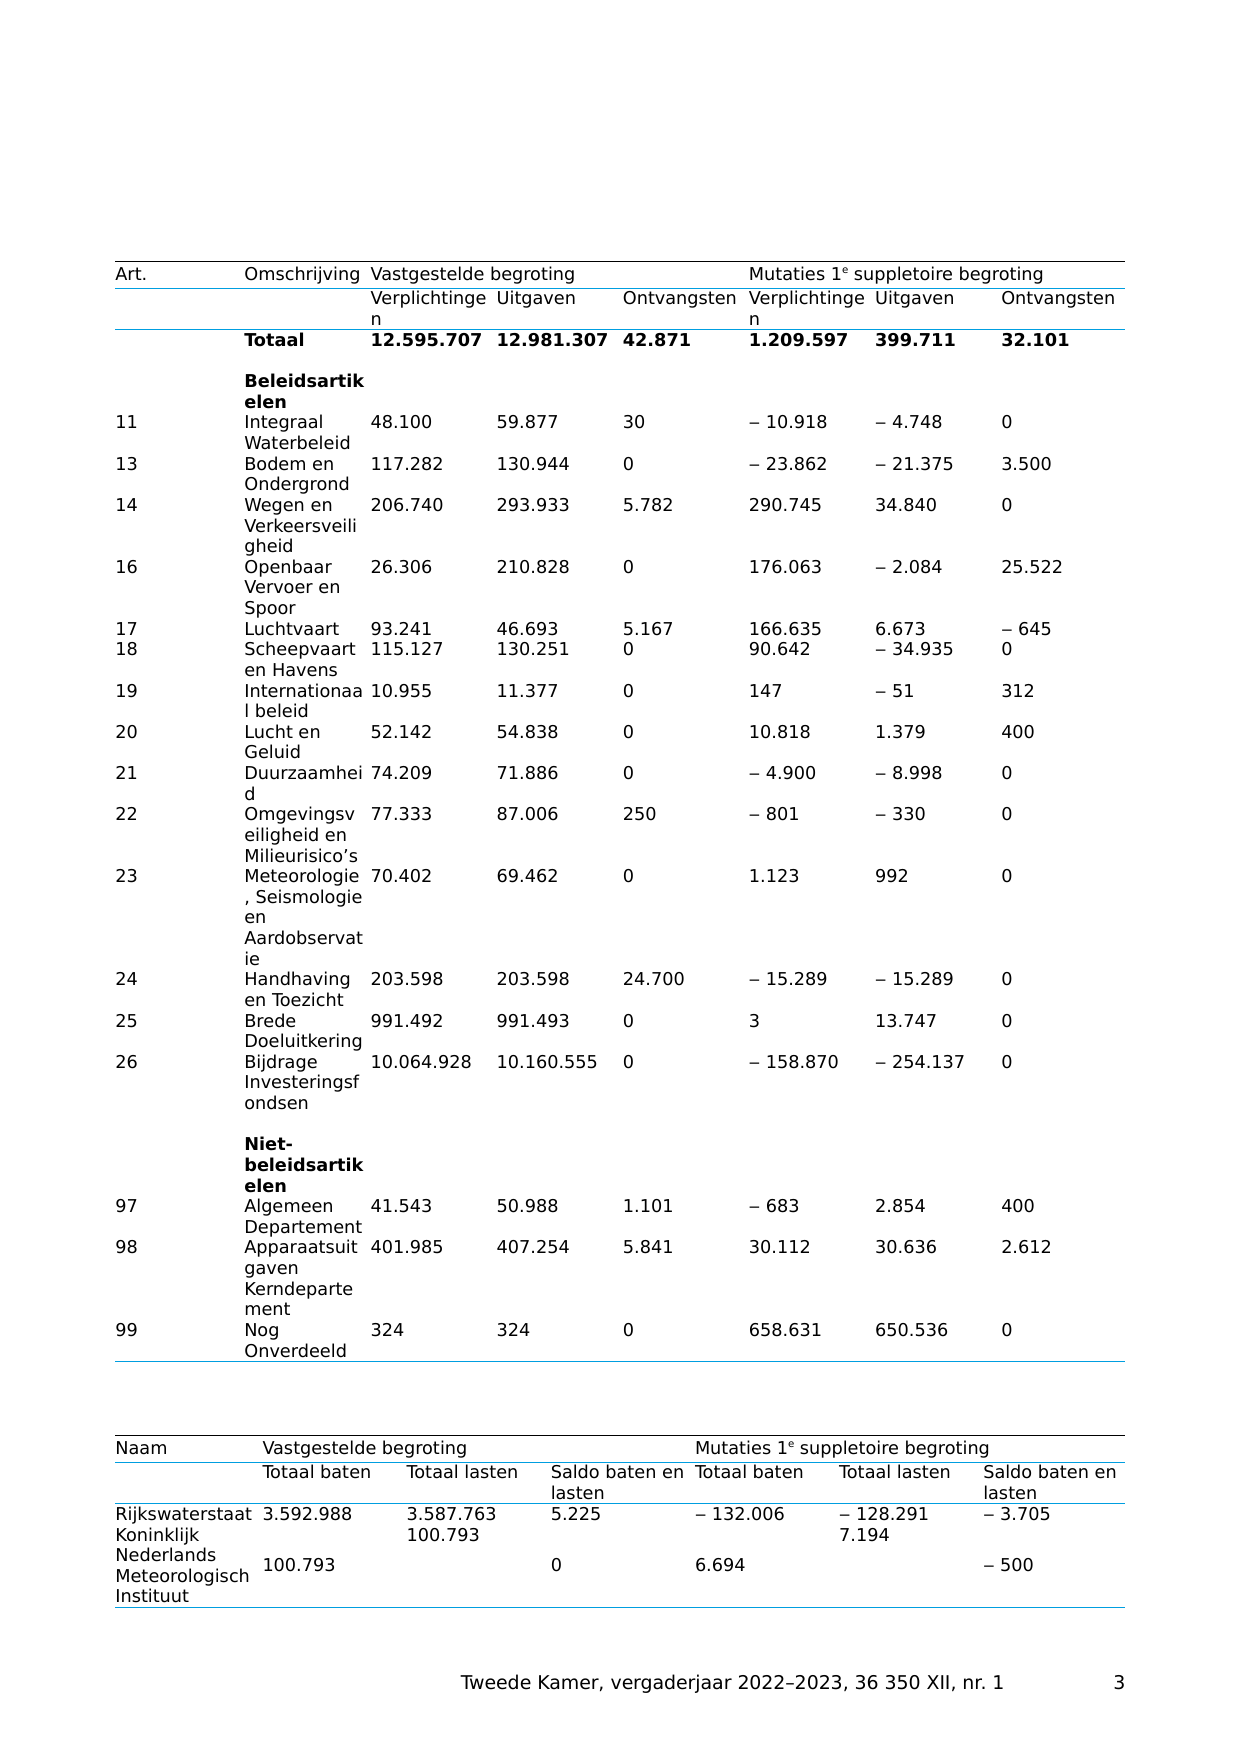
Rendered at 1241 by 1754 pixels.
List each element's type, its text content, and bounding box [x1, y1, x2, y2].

table_cell 100.793 [404, 1525, 548, 1607]
table_cell 6.694 [692, 1525, 836, 1607]
table_cell 99 [115, 1320, 241, 1361]
table_cell 10.818 [746, 722, 872, 763]
table_cell Totaal baten [259, 1463, 403, 1503]
table_cell Integraal Waterbeleid [241, 413, 367, 454]
table_cell [494, 351, 620, 371]
table_cell 400 [998, 722, 1125, 763]
table_cell 115.127 [368, 639, 493, 681]
table_cell Uitgaven [494, 289, 620, 329]
table_cell 5.167 [620, 619, 746, 639]
table_cell 401.985 [368, 1238, 493, 1320]
table_cell 650.536 [872, 1320, 998, 1361]
table_cell 0 [620, 639, 746, 681]
table_cell Omgevingsveiligheid en Milieurisico’s [241, 804, 367, 866]
table_cell [746, 1134, 872, 1196]
table_cell Nog Onverdeeld [241, 1320, 367, 1361]
table_cell 11 [115, 413, 241, 454]
table_cell 71.886 [494, 763, 620, 804]
table_cell [241, 1114, 367, 1134]
table_cell Apparaatsuitgaven Kerndepartement [241, 1238, 367, 1320]
table_cell 93.241 [368, 619, 493, 639]
table_cell 166.635 [746, 619, 872, 639]
table_cell ‒ 10.918 [746, 413, 872, 454]
table_cell 26 [115, 1052, 241, 1114]
table_cell Verplichtingen [746, 289, 872, 329]
table_cell 0 [620, 722, 746, 763]
table_cell 34.840 [872, 495, 998, 557]
table_cell 0 [620, 1320, 746, 1361]
table_cell 46.693 [494, 619, 620, 639]
table_cell [998, 371, 1125, 412]
table_cell 5.225 [548, 1504, 692, 1524]
table_cell 2.612 [998, 1238, 1125, 1320]
table_cell 52.142 [368, 722, 493, 763]
table_cell 16 [115, 557, 241, 619]
table_cell 117.282 [368, 454, 493, 495]
table_cell 0 [998, 1011, 1125, 1052]
table_cell [620, 1114, 746, 1134]
table_cell 32.101 [998, 330, 1125, 351]
table_cell [998, 1134, 1125, 1196]
table_cell ‒ 8.998 [872, 763, 998, 804]
table_cell Brede Doeluitkering [241, 1011, 367, 1052]
table_cell [872, 1114, 998, 1134]
table_cell ‒ 2.084 [872, 557, 998, 619]
table_cell 22 [115, 804, 241, 866]
table_cell 50.988 [494, 1196, 620, 1237]
table_cell 30 [620, 413, 746, 454]
table_cell 100.793 [259, 1525, 403, 1607]
table_cell 12.595.707 [368, 330, 493, 351]
table_cell ‒ 21.375 [872, 454, 998, 495]
table_cell [872, 1134, 998, 1196]
table_cell Ontvangsten [998, 289, 1125, 329]
table_cell Totaal lasten [404, 1463, 548, 1503]
table_header Suppletoire begrotingsstaat inzake de baten-lastenagentschappen Ministerie van Infrastructuur en Waterstaat (HXII) (Eerste suppletoire begroting 2022) (bedragen x € 1.000) [115, 1387, 1125, 1434]
table_cell [872, 371, 998, 412]
table_cell ‒ 645 [998, 619, 1125, 639]
table_cell [241, 351, 367, 371]
table_cell ‒ 158.870 [746, 1052, 872, 1114]
table_cell Omschrijving [241, 262, 367, 288]
table_cell 5.841 [620, 1238, 746, 1320]
table_cell 54.838 [494, 722, 620, 763]
table_cell 3 [746, 1011, 872, 1052]
table_cell [998, 1114, 1125, 1134]
table_cell Vastgestelde begroting [259, 1436, 692, 1462]
table_cell Totaal lasten [836, 1463, 980, 1503]
table_cell Wegen en Verkeersveiligheid [241, 495, 367, 557]
table_cell [368, 1134, 493, 1196]
table_cell 74.209 [368, 763, 493, 804]
table_cell ‒ 801 [746, 804, 872, 866]
table_cell [368, 1114, 493, 1134]
table_cell ‒ 4.900 [746, 763, 872, 804]
table_cell ‒ 15.289 [746, 969, 872, 1011]
table_cell [620, 1134, 746, 1196]
table_cell Verplichtingen [368, 289, 493, 329]
table_cell 77.333 [368, 804, 493, 866]
table_cell 0 [998, 866, 1125, 969]
table_cell 992 [872, 866, 998, 969]
table_cell 130.251 [494, 639, 620, 681]
table_cell [115, 1134, 241, 1196]
table_cell [368, 371, 493, 412]
table_header Wijziging begrotingsstaat van het Ministerie van Infrastructuut en Waterstaat (HXII) voor het jaar 2023 (Eerste suppletoire begroting) (bedragen x € 1.000) [115, 213, 1125, 261]
table_cell Algemeen Departement [241, 1196, 367, 1237]
table_cell [368, 351, 493, 371]
table_cell 1.101 [620, 1196, 746, 1237]
table_cell 0 [620, 1052, 746, 1114]
table_cell Lucht en Geluid [241, 722, 367, 763]
table_cell ‒ 330 [872, 804, 998, 866]
table_cell [494, 371, 620, 412]
table_cell Totaal baten [692, 1463, 836, 1503]
table_cell 10.160.555 [494, 1052, 620, 1114]
table_cell 203.598 [368, 969, 493, 1011]
table_cell ‒ 683 [746, 1196, 872, 1237]
table_cell ‒ 132.006 [692, 1504, 836, 1524]
table_cell ‒ 51 [872, 681, 998, 722]
table_cell [115, 1114, 241, 1134]
table_cell Beleidsartikelen [241, 371, 367, 412]
table_cell 69.462 [494, 866, 620, 969]
table_cell 324 [368, 1320, 493, 1361]
table_cell 87.006 [494, 804, 620, 866]
table_cell [620, 371, 746, 412]
table_cell Rijkswaterstaat [115, 1504, 259, 1524]
table_cell 13 [115, 454, 241, 495]
table_cell 42.871 [620, 330, 746, 351]
table_cell 1.123 [746, 866, 872, 969]
table_cell [115, 289, 241, 329]
table_cell 17 [115, 619, 241, 639]
table_cell ‒ 23.862 [746, 454, 872, 495]
table_cell Koninklijk Nederlands Meteorologisch Instituut [115, 1525, 259, 1607]
table_cell 10.955 [368, 681, 493, 722]
table_cell 13.747 [872, 1011, 998, 1052]
table_cell 7.194 [836, 1525, 980, 1607]
table_cell 59.877 [494, 413, 620, 454]
table_cell 0 [620, 763, 746, 804]
table_cell [115, 351, 241, 371]
table_cell 23 [115, 866, 241, 969]
table_cell ‒ 254.137 [872, 1052, 998, 1114]
table_cell 0 [620, 866, 746, 969]
table_cell 26.306 [368, 557, 493, 619]
table_cell 0 [620, 1011, 746, 1052]
table_cell Luchtvaart [241, 619, 367, 639]
table_cell [872, 351, 998, 371]
table_cell 6.673 [872, 619, 998, 639]
table_cell Vastgestelde begroting [368, 262, 746, 288]
table_cell 5.782 [620, 495, 746, 557]
table_cell 203.598 [494, 969, 620, 1011]
table_cell Bijdrage Investeringsfondsen [241, 1052, 367, 1114]
table_cell 293.933 [494, 495, 620, 557]
table_cell 3.592.988 [259, 1504, 403, 1524]
table_cell 2.854 [872, 1196, 998, 1237]
table_cell 10.064.928 [368, 1052, 493, 1114]
table_cell ‒ 15.289 [872, 969, 998, 1011]
table_cell 0 [998, 763, 1125, 804]
table_cell 0 [998, 804, 1125, 866]
table_cell Openbaar Vervoer en Spoor [241, 557, 367, 619]
table_cell 3.587.763 [404, 1504, 548, 1524]
table_cell 0 [998, 413, 1125, 454]
table_cell 0 [620, 681, 746, 722]
table_cell [620, 351, 746, 371]
table_cell 0 [998, 495, 1125, 557]
table_cell Saldo baten en lasten [980, 1463, 1125, 1503]
table_cell 407.254 [494, 1238, 620, 1320]
table_cell [115, 330, 241, 351]
table_cell Ontvangsten [620, 289, 746, 329]
table_cell [115, 1463, 259, 1503]
table_cell 400 [998, 1196, 1125, 1237]
table_cell ‒ 128.291 [836, 1504, 980, 1524]
table_cell 11.377 [494, 681, 620, 722]
table_cell 324 [494, 1320, 620, 1361]
table_cell [746, 371, 872, 412]
table_cell 70.402 [368, 866, 493, 969]
table_cell Duurzaamheid [241, 763, 367, 804]
table_cell 0 [998, 639, 1125, 681]
table_cell [241, 289, 367, 329]
table_cell Meteorologie, Seismologie en Aardobservatie [241, 866, 367, 969]
table_cell Handhaving en Toezicht [241, 969, 367, 1011]
table_cell 24.700 [620, 969, 746, 1011]
table_cell 1.209.597 [746, 330, 872, 351]
table_cell [998, 351, 1125, 371]
table_cell 98 [115, 1238, 241, 1320]
table_cell Naam [115, 1436, 259, 1462]
table_cell 399.711 [872, 330, 998, 351]
table_cell 147 [746, 681, 872, 722]
table_cell 250 [620, 804, 746, 866]
table_cell Internationaal beleid [241, 681, 367, 722]
table_cell ‒ 3.705 [980, 1504, 1125, 1524]
table_cell [494, 1134, 620, 1196]
table_cell ‒ 500 [980, 1525, 1125, 1607]
table_cell 41.543 [368, 1196, 493, 1237]
table_cell 0 [998, 1320, 1125, 1361]
table_cell 0 [620, 454, 746, 495]
table_cell 0 [620, 557, 746, 619]
table_cell Niet-beleidsartikelen [241, 1134, 367, 1196]
table_cell Art. [115, 262, 241, 288]
table_cell 0 [998, 1052, 1125, 1114]
table_cell 206.740 [368, 495, 493, 557]
table_cell 312 [998, 681, 1125, 722]
table_cell ‒ 34.935 [872, 639, 998, 681]
table_cell Mutaties 1e suppletoire begroting [692, 1436, 1125, 1462]
table_cell 25.522 [998, 557, 1125, 619]
table_cell [115, 371, 241, 412]
table_cell 30.112 [746, 1238, 872, 1320]
table_cell 176.063 [746, 557, 872, 619]
table_cell 97 [115, 1196, 241, 1237]
table_cell Saldo baten en lasten [548, 1463, 692, 1503]
table_cell 1.379 [872, 722, 998, 763]
table_cell 991.493 [494, 1011, 620, 1052]
table_cell 14 [115, 495, 241, 557]
table_cell 0 [548, 1525, 692, 1607]
table_cell 3.500 [998, 454, 1125, 495]
table_cell Scheepvaart en Havens [241, 639, 367, 681]
table_cell 25 [115, 1011, 241, 1052]
table_cell ‒ 4.748 [872, 413, 998, 454]
table_cell 18 [115, 639, 241, 681]
table_cell 12.981.307 [494, 330, 620, 351]
table_cell [494, 1114, 620, 1134]
table_cell 48.100 [368, 413, 493, 454]
table_cell 658.631 [746, 1320, 872, 1361]
table_cell Uitgaven [872, 289, 998, 329]
table_cell Totaal [241, 330, 367, 351]
table_cell 21 [115, 763, 241, 804]
table_cell 0 [998, 969, 1125, 1011]
table_cell Mutaties 1e suppletoire begroting [746, 262, 1125, 288]
table_cell 210.828 [494, 557, 620, 619]
table_cell Bodem en Ondergrond [241, 454, 367, 495]
table_cell [746, 1114, 872, 1134]
table_cell [746, 351, 872, 371]
table_cell 90.642 [746, 639, 872, 681]
table_cell 30.636 [872, 1238, 998, 1320]
table_cell 290.745 [746, 495, 872, 557]
table_cell 20 [115, 722, 241, 763]
table_cell 130.944 [494, 454, 620, 495]
table_cell 24 [115, 969, 241, 1011]
table_cell 19 [115, 681, 241, 722]
table_cell 991.492 [368, 1011, 493, 1052]
